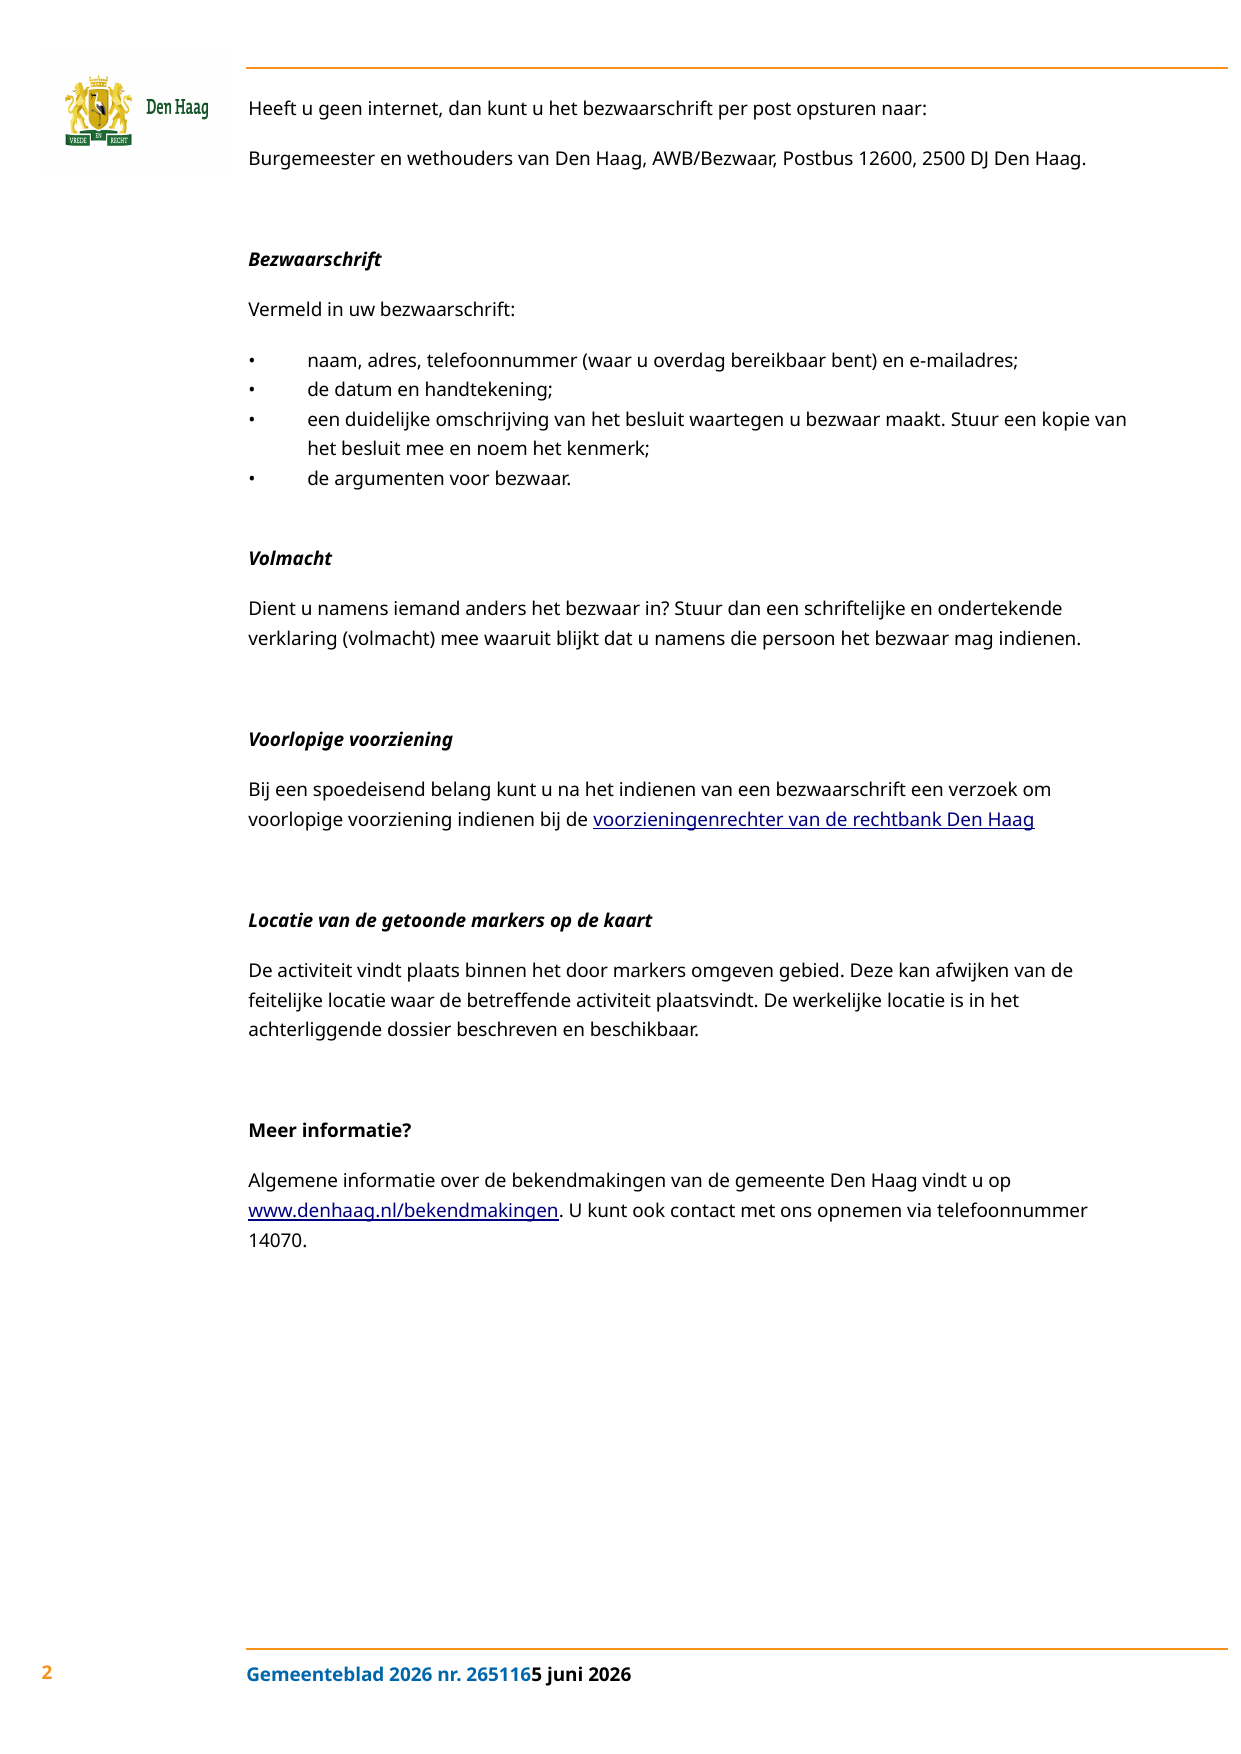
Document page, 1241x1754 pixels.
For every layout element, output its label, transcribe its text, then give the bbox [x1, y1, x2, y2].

list de datum en handtekening; [248, 376, 1152, 402]
text Volmacht [248, 545, 1152, 571]
text De activiteit vindt plaats binnen het door markers omgeven gebied. Deze kan afwijken van de feitelijke locatie waar de betreffende activiteit plaatsvindt. De werkelijke locatie is in het achterliggende dossier beschreven en beschikbaar. [248, 957, 1152, 1042]
text Bij een spoedeisend belang kunt u na het indienen van een bezwaarschrift een verzoek om voorlopige voorziening indienen bij de voorzieningenrechter van de rechtbank Den Haag [248, 776, 1152, 832]
text Meer informatie? [248, 1117, 1152, 1143]
text Voorlopige voorziening [248, 726, 1152, 752]
list naam, adres, telefoonnummer (waar u overdag bereikbaar bent) en e-mailadres; [248, 347, 1152, 373]
list de argumenten voor bezwaar. [248, 465, 1152, 491]
text Algemene informatie over de bekendmakingen van de gemeente Den Haag vindt u op www.denhaag.nl/bekendmakingen. U kunt ook contact met ons opnemen via telefoonnummer 14070. [248, 1168, 1152, 1253]
text Heeft u geen internet, dan kunt u het bezwaarschrift per post opsturen naar: [248, 95, 1152, 121]
text Dient u namens iemand anders het bezwaar in? Stuur dan een schriftelijke en ondertekende verklaring (volmacht) mee waaruit blijkt dat u namens die persoon het bezwaar mag indienen. [248, 596, 1152, 651]
text Bezwaarschrift [248, 246, 1152, 272]
picture [41, 47, 231, 172]
list een duidelijke omschrijving van het besluit waartegen u bezwaar maakt. Stuur een kopie van het besluit mee en noem het kenmerk; [248, 406, 1152, 461]
text Vermeld in uw bezwaarschrift: [248, 296, 1152, 322]
text Burgemeester en wethouders van Den Haag, AWB/Bezwaar, Postbus 12600, 2500 DJ Den Haag. [248, 145, 1152, 171]
text Locatie van de getoonde markers op de kaart [248, 907, 1152, 933]
